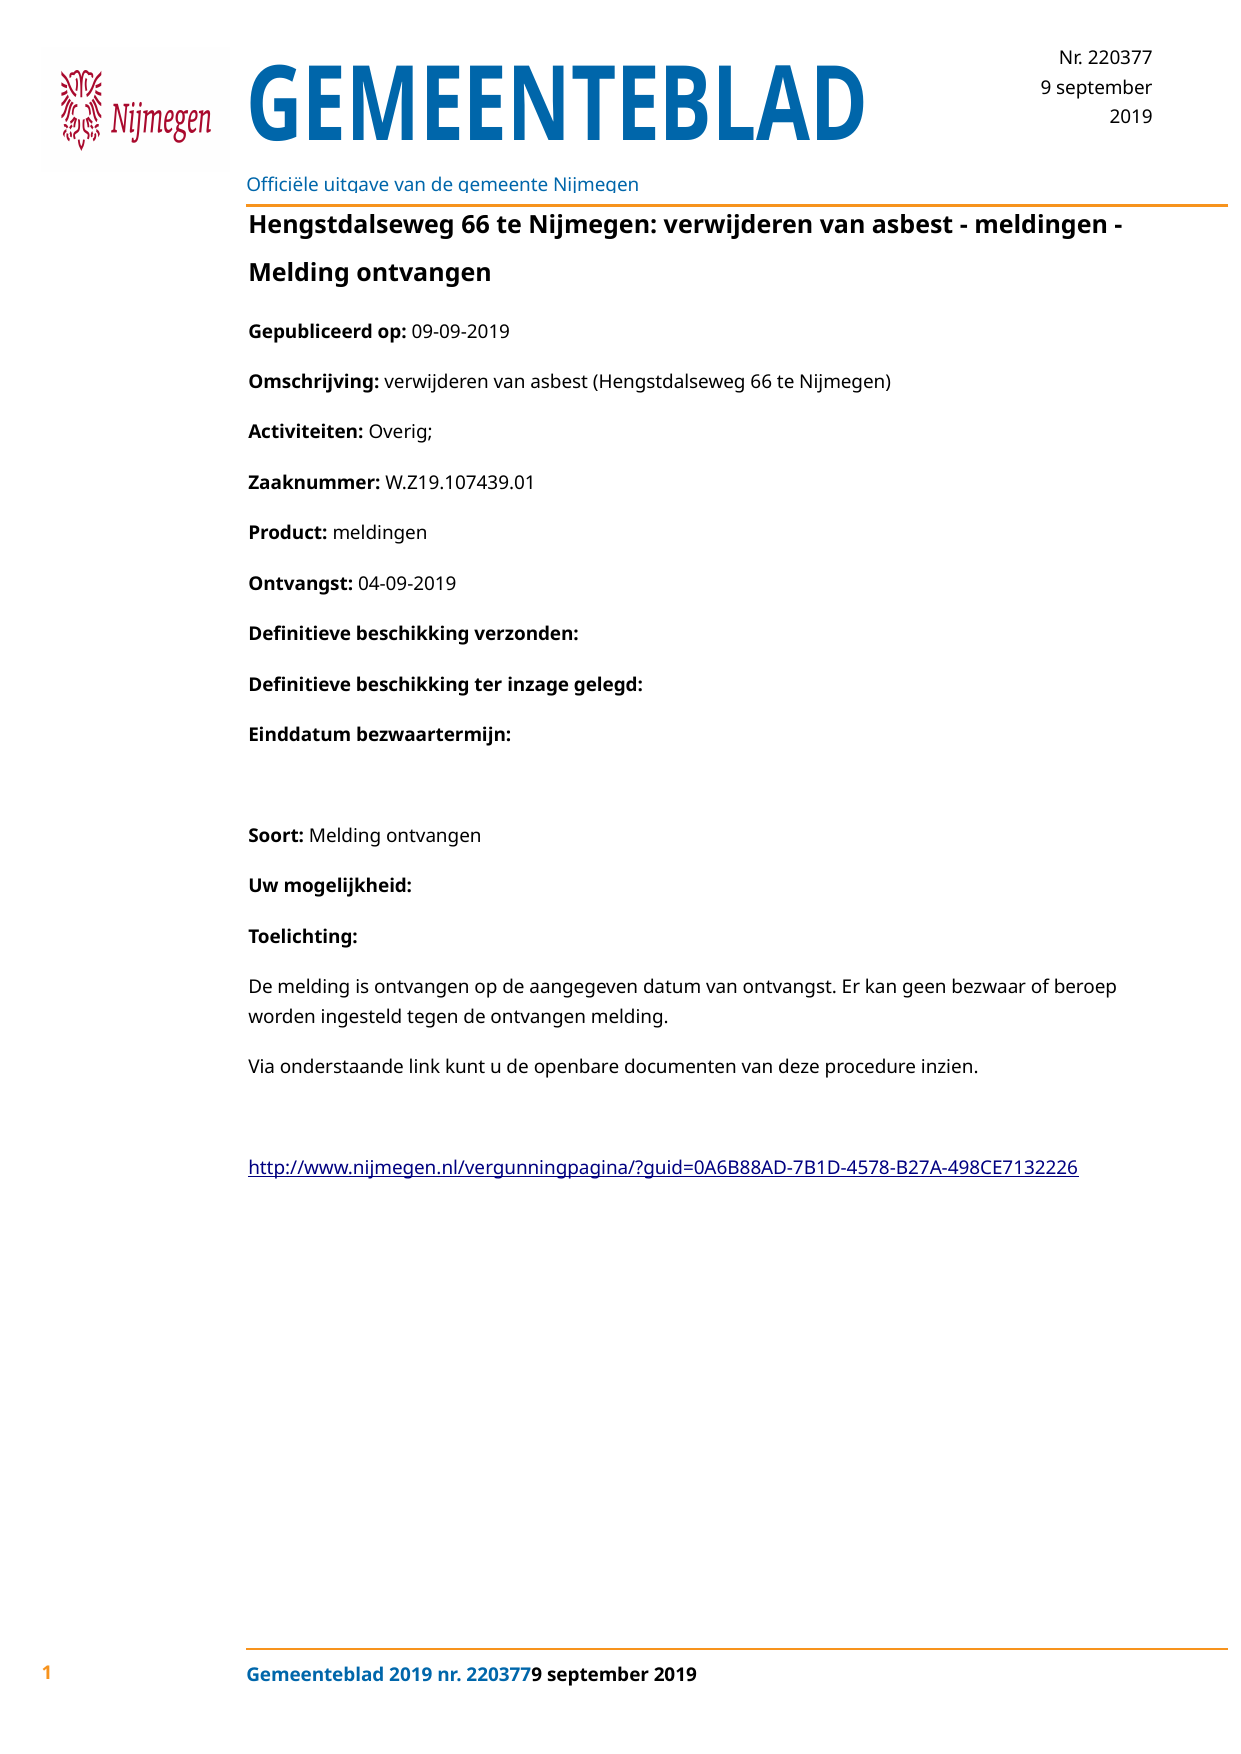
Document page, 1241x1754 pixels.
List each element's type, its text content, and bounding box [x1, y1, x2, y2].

text Einddatum bezwaartermijn: [248, 721, 1152, 747]
text Product: meldingen [248, 519, 1152, 545]
text Omschrijving: verwijderen van asbest (Hengstdalseweg 66 te Nijmegen) [248, 368, 1152, 394]
text http://www.nijmegen.nl/vergunningpagina/?guid=0A6B88AD-7B1D-4578-B27A-498CE7132226 [248, 1154, 1152, 1180]
text Ontvangst: 04-09-2019 [248, 570, 1152, 596]
text Gepubliceerd op: 09-09-2019 [248, 318, 1152, 344]
text Definitieve beschikking verzonden: [248, 620, 1152, 646]
text Zaaknummer: W.Z19.107439.01 [248, 469, 1152, 495]
text De melding is ontvangen op de aangegeven datum van ontvangst. Er kan geen bezwaar of beroep worden ingesteld tegen de ontvangen melding. [248, 973, 1152, 1029]
text Activiteiten: Overig; [248, 419, 1152, 444]
picture [41, 47, 231, 172]
text Definitieve beschikking ter inzage gelegd: [248, 671, 1152, 697]
text Via onderstaande link kunt u de openbare documenten van deze procedure inzien. [248, 1053, 1152, 1079]
text Toelichting: [248, 923, 1152, 949]
text Hengstdalseweg 66 te Nijmegen: verwijderen van asbest - meldingen - Melding ontvangen [248, 207, 1152, 288]
text Soort: Melding ontvangen [248, 822, 1152, 848]
text Uw mogelijkheid: [248, 872, 1152, 898]
